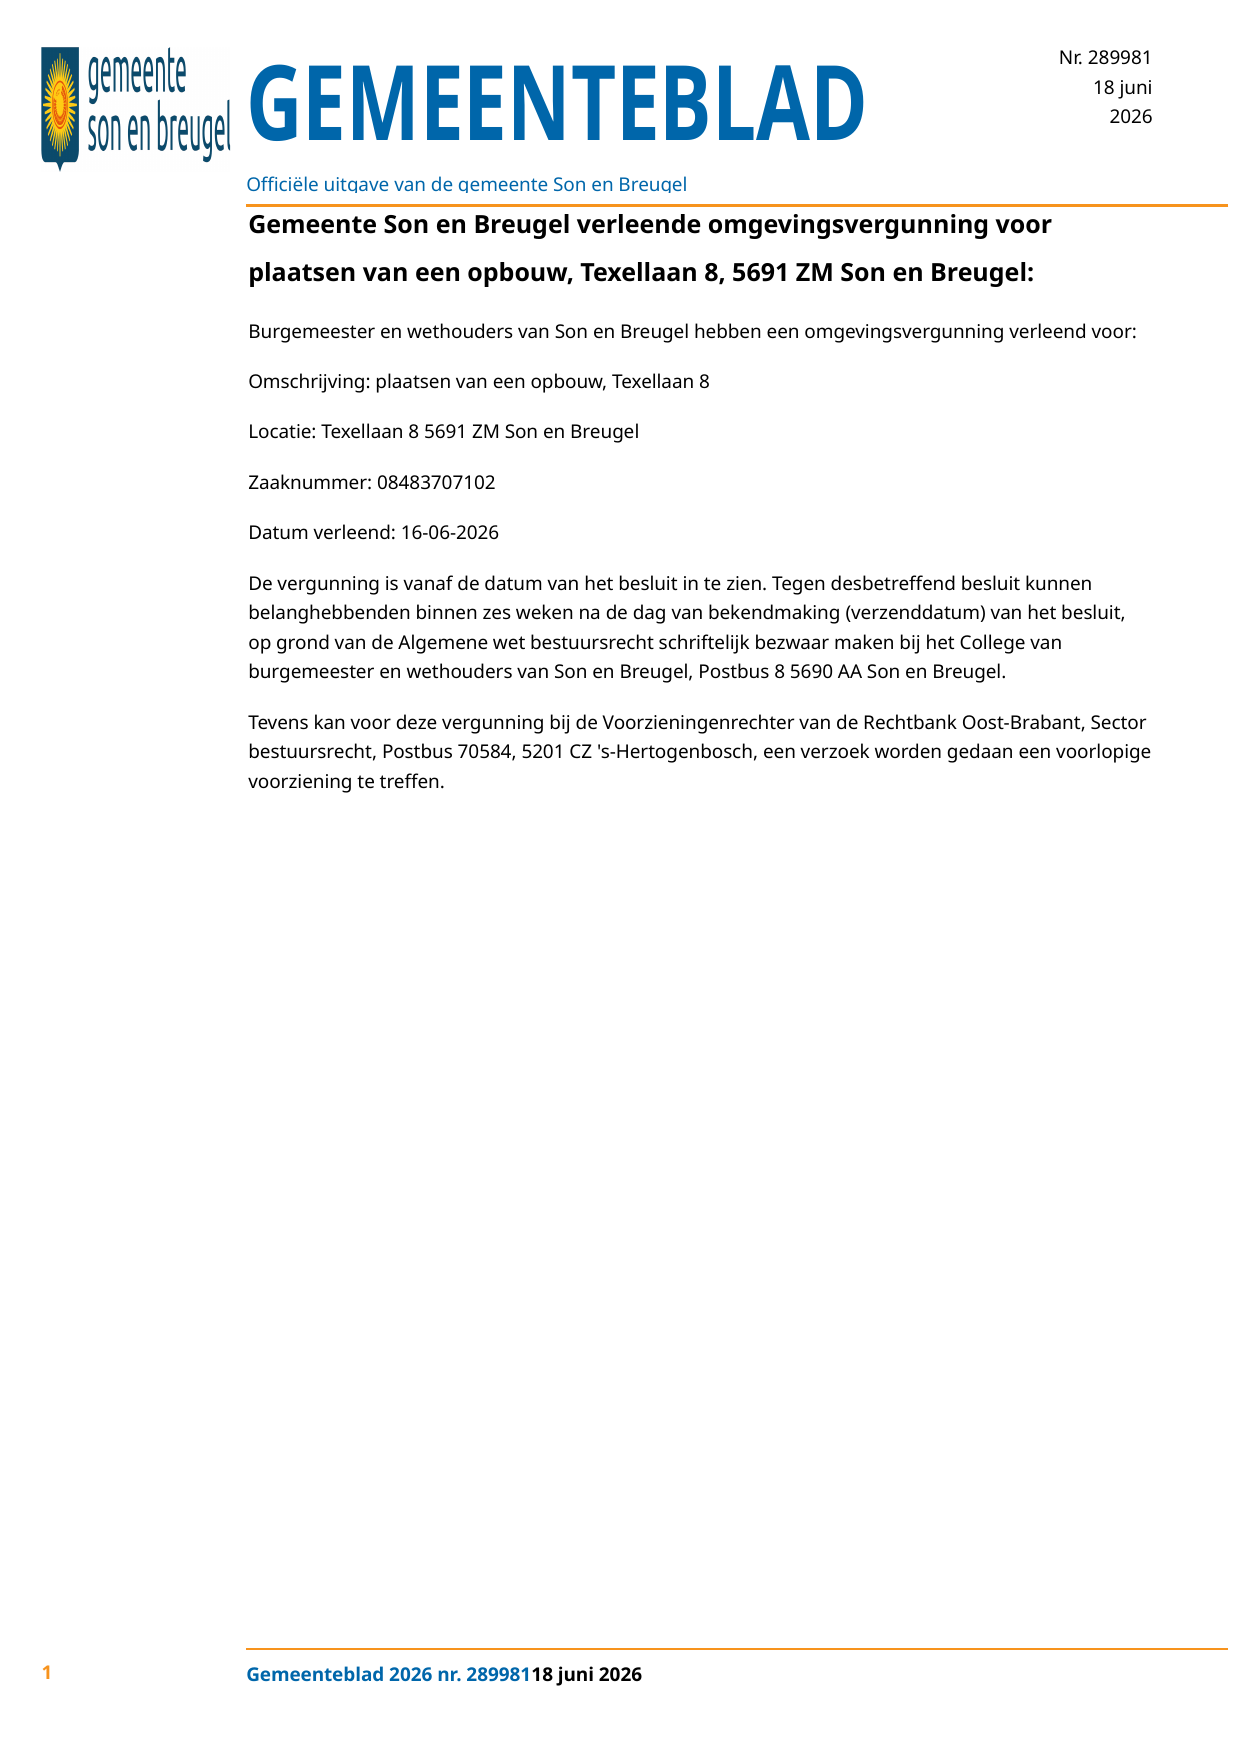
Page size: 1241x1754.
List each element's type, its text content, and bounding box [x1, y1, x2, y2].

text Locatie: Texellaan 8 5691 ZM Son en Breugel [248, 419, 1152, 444]
text Tevens kan voor deze vergunning bij de Voorzieningenrechter van de Rechtbank Oost-Brabant, Sector bestuursrecht, Postbus 70584, 5201 CZ 's-Hertogenbosch, een verzoek worden gedaan een voorlopige voorziening te treffen. [248, 709, 1152, 794]
text Datum verleend: 16-06-2026 [248, 519, 1152, 545]
text Zaaknummer: 08483707102 [248, 469, 1152, 495]
text De vergunning is vanaf de datum van het besluit in te zien. Tegen desbetreffend besluit kunnen belanghebbenden binnen zes weken na de dag van bekendmaking (verzenddatum) van het besluit, op grond van de Algemene wet bestuursrecht schriftelijk bezwaar maken bij het College van burgemeester en wethouders van Son en Breugel, Postbus 8 5690 AA Son en Breugel. [248, 570, 1152, 684]
text Omschrijving: plaatsen van een opbouw, Texellaan 8 [248, 368, 1152, 394]
picture [41, 47, 231, 172]
text Gemeente Son en Breugel verleende omgevingsvergunning voor plaatsen van een opbouw, Texellaan 8, 5691 ZM Son en Breugel: [248, 207, 1152, 288]
text Burgemeester en wethouders van Son en Breugel hebben een omgevingsvergunning verleend voor: [248, 318, 1152, 344]
